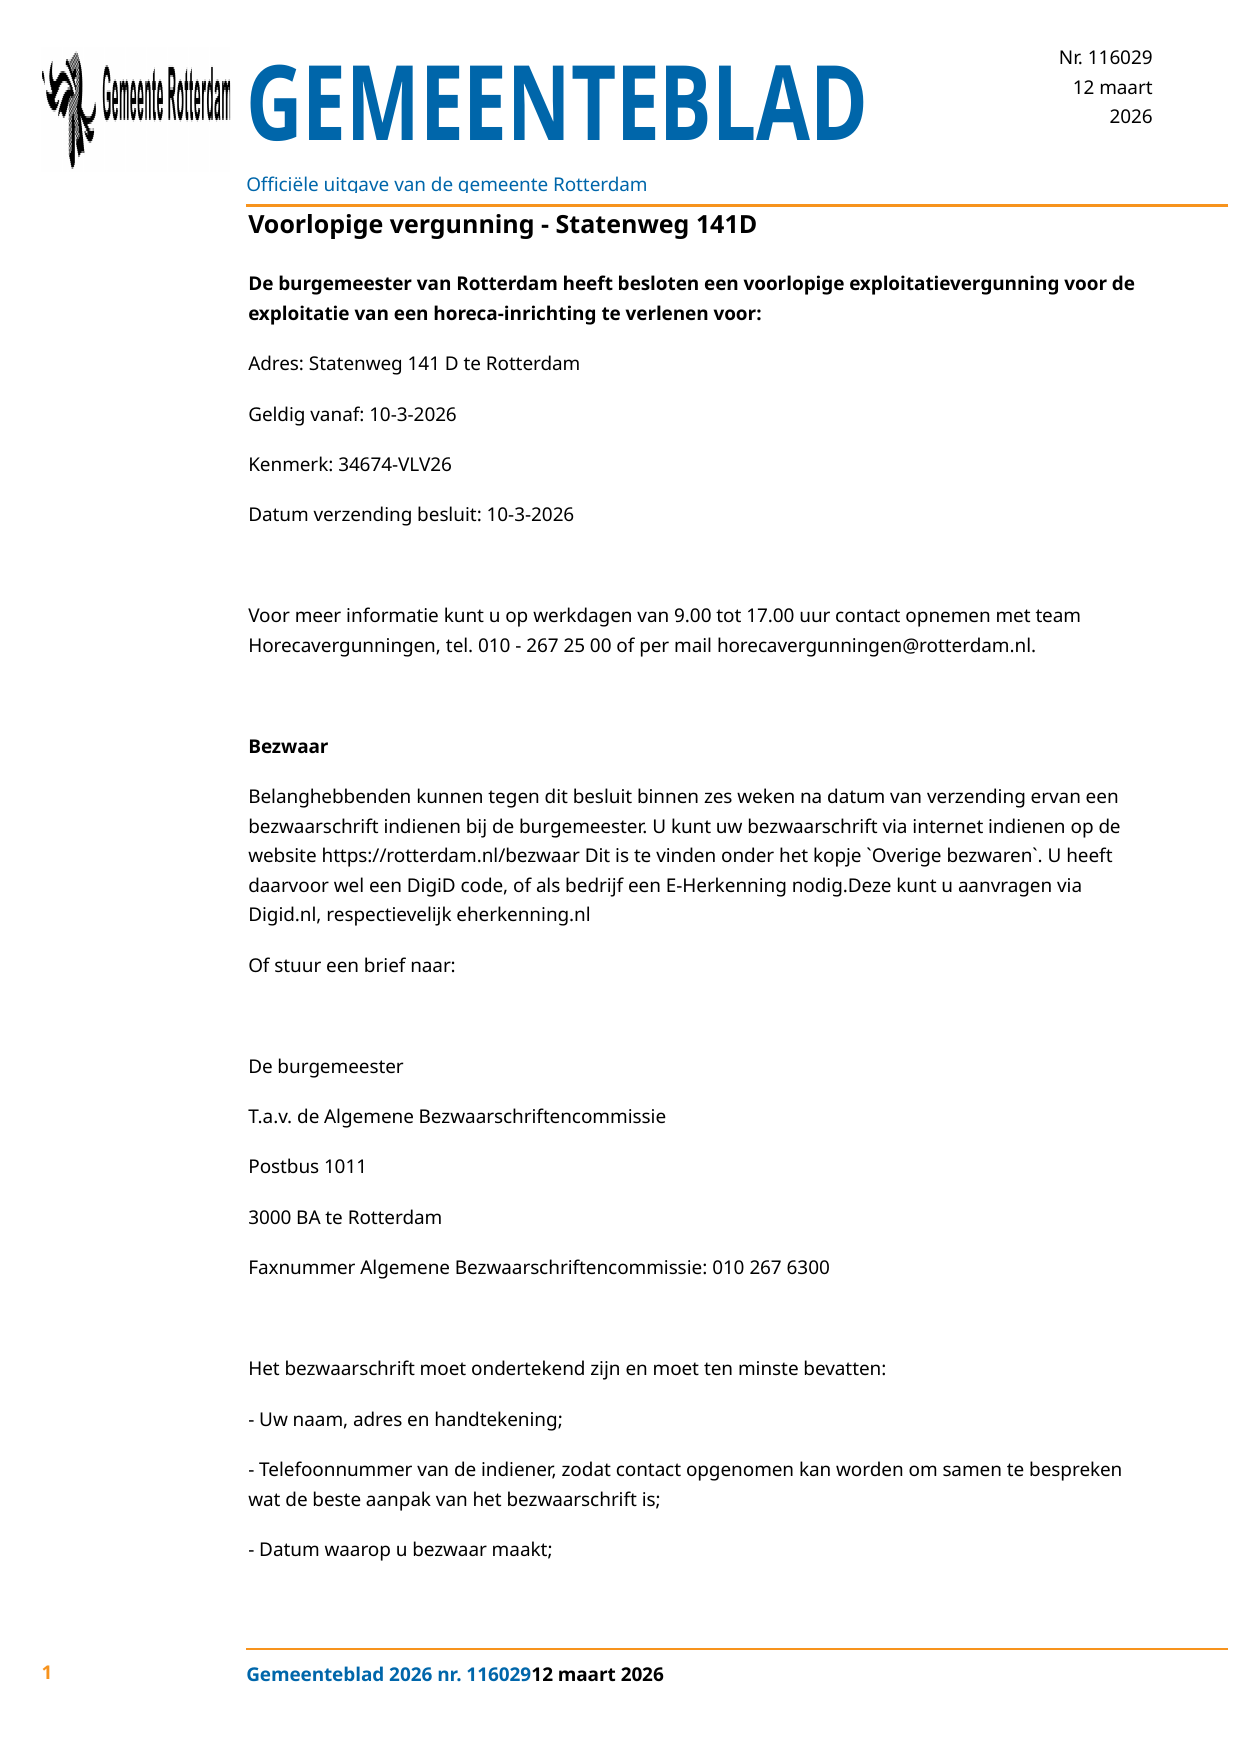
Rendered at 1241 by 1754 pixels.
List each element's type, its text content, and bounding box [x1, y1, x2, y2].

text Faxnummer Algemene Bezwaarschriftencommissie: 010 267 6300 [248, 1254, 1152, 1280]
text - Uw naam, adres en handtekening; [248, 1406, 1152, 1431]
picture [41, 47, 231, 172]
text De burgemeester van Rotterdam heeft besloten een voorlopige exploitatievergunning voor de exploitatie van een horeca-inrichting te verlenen voor: [248, 270, 1152, 326]
text Belanghebbenden kunnen tegen dit besluit binnen zes weken na datum van verzending ervan een bezwaarschrift indienen bij de burgemeester. U kunt uw bezwaarschrift via internet indienen op de website https://rotterdam.nl/bezwaar Dit is te vinden onder het kopje `Overige bezwaren`. U heeft daarvoor wel een DigiD code, of als bedrijf een E-Herkenning nodig.Deze kunt u aanvragen via Digid.nl, respectievelijk eherkenning.nl [248, 783, 1152, 927]
text Geldig vanaf: 10-3-2026 [248, 401, 1152, 426]
text Datum verzending besluit: 10-3-2026 [248, 502, 1152, 527]
text - Telefoonnummer van de indiener, zodat contact opgenomen kan worden om samen te bespreken wat de beste aanpak van het bezwaarschrift is; [248, 1456, 1152, 1511]
text Of stuur een brief naar: [248, 952, 1152, 978]
text Adres: Statenweg 141 D te Rotterdam [248, 350, 1152, 376]
text Het bezwaarschrift moet ondertekend zijn en moet ten minste bevatten: [248, 1355, 1152, 1381]
text 3000 BA te Rotterdam [248, 1204, 1152, 1230]
text Bezwaar [248, 733, 1152, 758]
text T.a.v. de Algemene Bezwaarschriftencommissie [248, 1103, 1152, 1129]
text Voorlopige vergunning - Statenweg 141D [248, 207, 1152, 241]
text De burgemeester [248, 1053, 1152, 1078]
text Postbus 1011 [248, 1154, 1152, 1179]
text Voor meer informatie kunt u op werkdagen van 9.00 tot 17.00 uur contact opnemen met team Horecavergunningen, tel. 010 - 267 25 00 of per mail horecavergunningen@rotterdam.nl. [248, 602, 1152, 658]
text - Datum waarop u bezwaar maakt; [248, 1536, 1152, 1562]
text Kenmerk: 34674-VLV26 [248, 451, 1152, 477]
